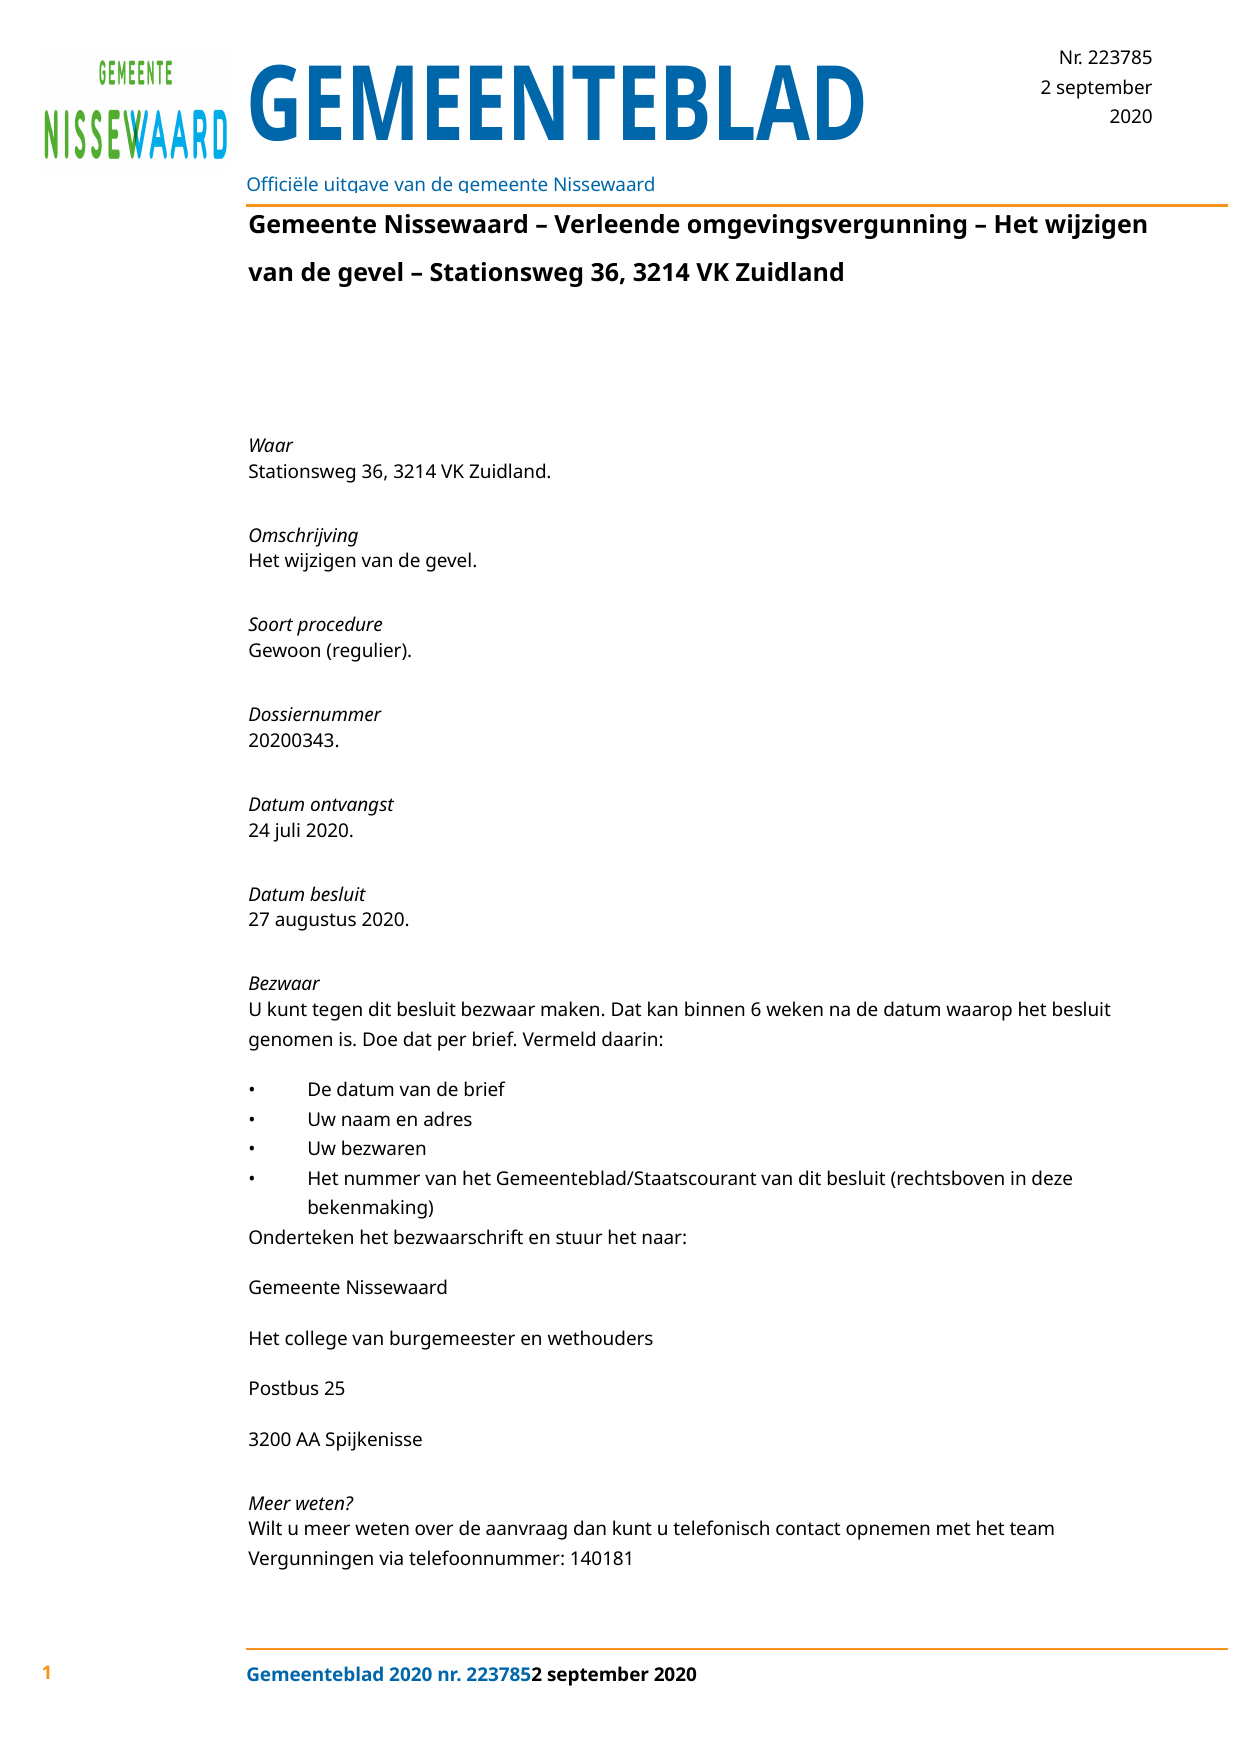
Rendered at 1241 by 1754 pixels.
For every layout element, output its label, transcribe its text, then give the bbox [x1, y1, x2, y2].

text U kunt tegen dit besluit bezwaar maken. Dat kan binnen 6 weken na de datum waarop het besluit genomen is. Doe dat per brief. Vermeld daarin: [248, 996, 1152, 1051]
text Onderteken het bezwaarschrift en stuur het naar: [248, 1224, 1152, 1250]
text Datum ontvangst [248, 791, 1152, 817]
text Dossiernummer [248, 701, 1152, 727]
text Gewoon (regulier). [248, 637, 1152, 663]
text Meer weten? [248, 1490, 1152, 1515]
text Het wijzigen van de gevel. [248, 548, 1152, 573]
text Wilt u meer weten over de aanvraag dan kunt u telefonisch contact opnemen met het team Vergunningen via telefoonnummer: 140181 [248, 1515, 1152, 1571]
list De datum van de brief [248, 1076, 1152, 1102]
text Het college van burgemeester en wethouders [248, 1325, 1152, 1351]
text Gemeente Nissewaard – Verleende omgevingsvergunning – Het wijzigen van de gevel – Stationsweg 36, 3214 VK Zuidland [248, 207, 1152, 288]
text Stationsweg 36, 3214 VK Zuidland. [248, 458, 1152, 484]
text 20200343. [248, 727, 1152, 753]
text Omschrijving [248, 522, 1152, 548]
text Waar [248, 432, 1152, 458]
text 3200 AA Spijkenisse [248, 1426, 1152, 1451]
text Bezwaar [248, 970, 1152, 996]
text 27 augustus 2020. [248, 906, 1152, 932]
text 24 juli 2020. [248, 817, 1152, 842]
list Uw bezwaren [248, 1135, 1152, 1161]
text Postbus 25 [248, 1375, 1152, 1401]
picture [41, 47, 231, 172]
list Het nummer van het Gemeenteblad/Staatscourant van dit besluit (rechtsboven in deze bekenmaking) [248, 1165, 1152, 1220]
text Soort procedure [248, 612, 1152, 637]
text Gemeente Nissewaard [248, 1274, 1152, 1300]
text Datum besluit [248, 881, 1152, 906]
list Uw naam en adres [248, 1106, 1152, 1131]
